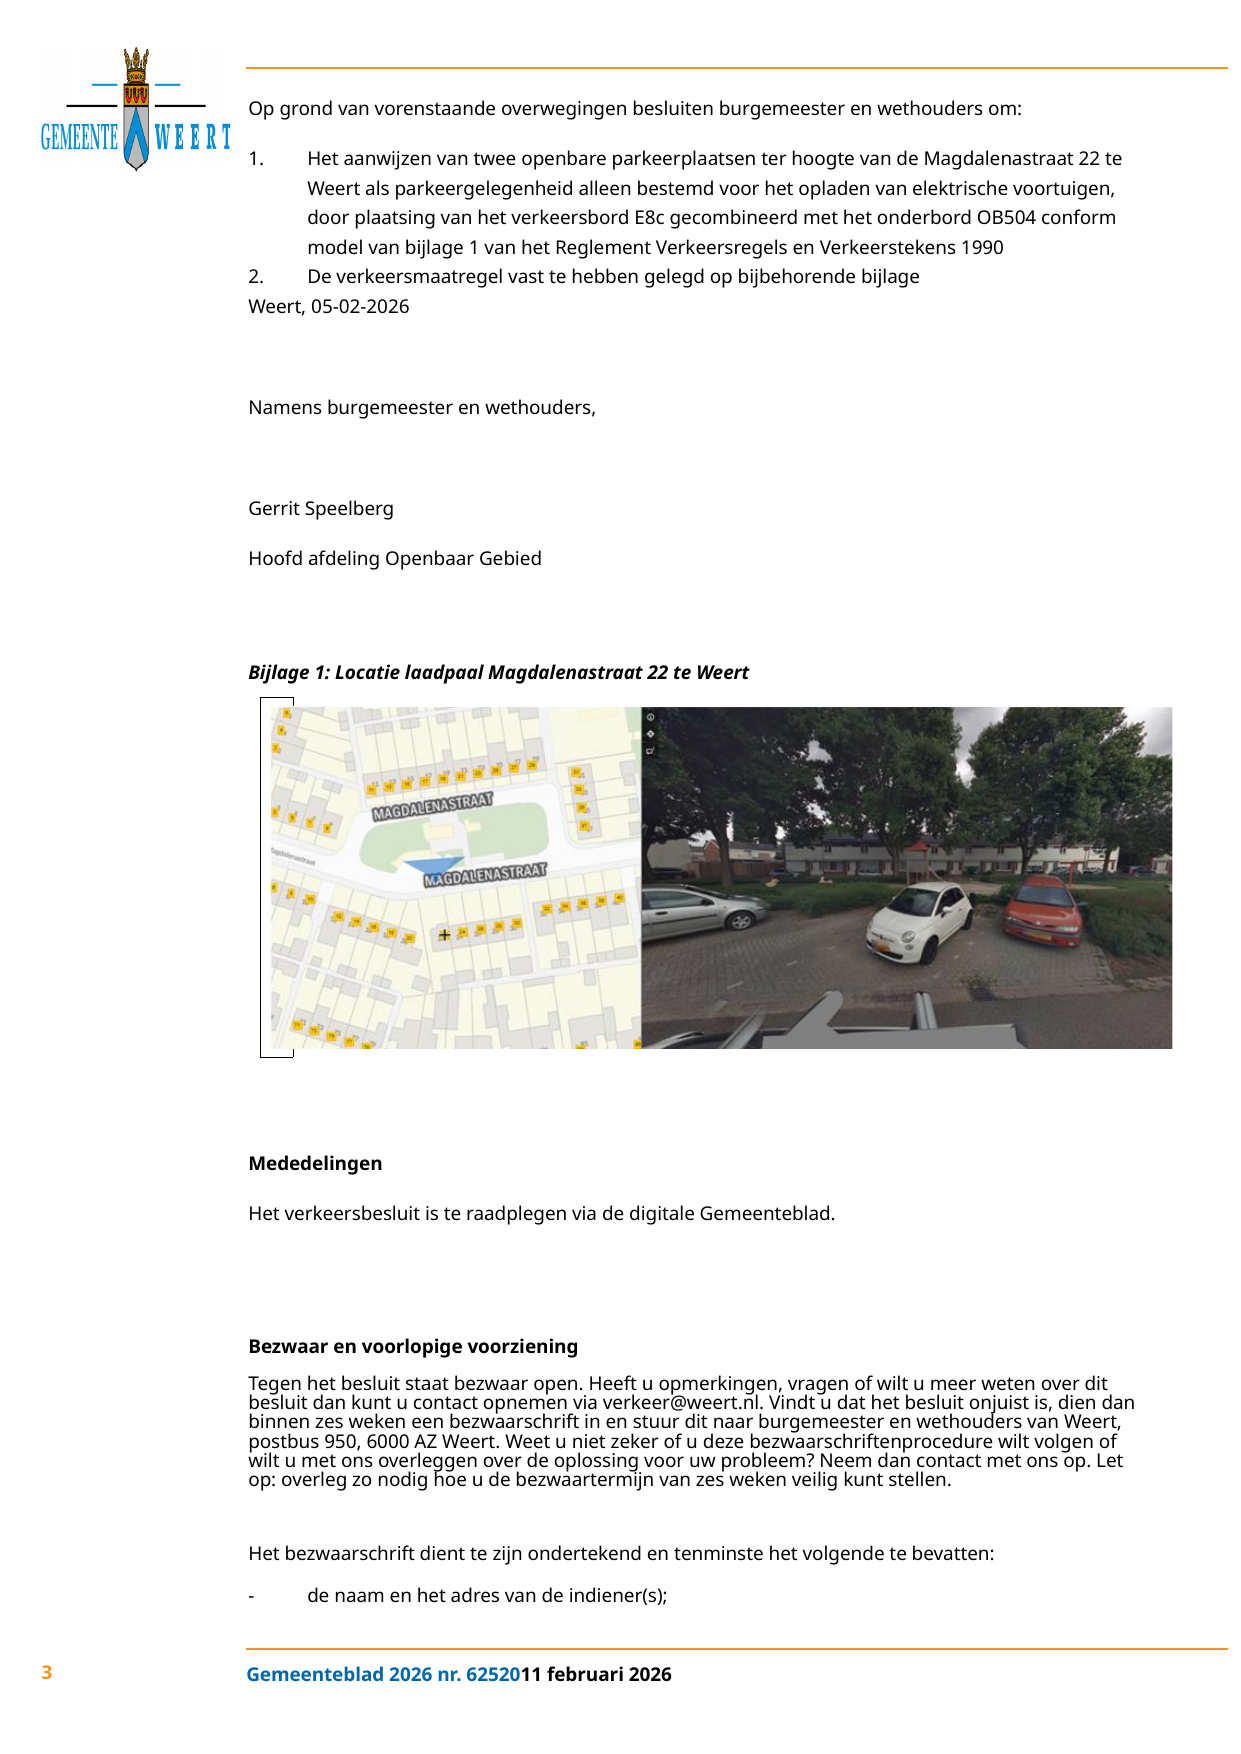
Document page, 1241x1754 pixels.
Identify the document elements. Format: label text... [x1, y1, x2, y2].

text Hoofd afdeling Openbaar Gebied [248, 545, 1152, 571]
text Bijlage 1: Locatie laadpaal Magdalenastraat 22 te Weert [248, 659, 1152, 685]
text Het verkeersbesluit is te raadplegen via de digitale Gemeenteblad. [248, 1200, 1152, 1226]
picture [41, 47, 231, 172]
text Tegen het besluit staat bezwaar open. Heeft u opmerkingen, vragen of wilt u meer weten over dit besluit dan kunt u contact opnemen via verkeer@weert.nl. Vindt u dat het besluit onjuist is, dien dan binnen zes weken een bezwaarschrift in en stuur dit naar burgemeester en wethouders van Weert, postbus 950, 6000 AZ Weert. Weet u niet zeker of u deze bezwaarschriftenprocedure wilt volgen of wilt u met ons overleggen over de oplossing voor uw probleem? Neem dan contact met ons op. Let op: overleg zo nodig hoe u de bezwaartermijn van zes weken veilig kunt stellen. [248, 1375, 1152, 1490]
text Weert, 05-02-2026 [248, 293, 1152, 319]
text Bezwaar en voorlopige voorziening [248, 1338, 1152, 1357]
text Namens burgemeester en wethouders, [248, 394, 1152, 420]
picture [268, 706, 1173, 1049]
list de naam en het adres van de indiener(s); [248, 1582, 1152, 1608]
text Mededelingen [248, 1150, 1152, 1176]
list Het aanwijzen van twee openbare parkeerplaatsen ter hoogte van de Magdalenastraat 22 te Weert als parkeergelegenheid alleen bestemd voor het opladen van elektrische voortuigen, door plaatsing van het verkeersbord E8c gecombineerd met het onderbord OB504 conform model van bijlage 1 van het Reglement Verkeersregels en Verkeerstekens 1990 [248, 145, 1152, 260]
text Gerrit Speelberg [248, 495, 1152, 521]
list De verkeersmaatregel vast te hebben gelegd op bijbehorende bijlage [248, 263, 1152, 289]
text Op grond van vorenstaande overwegingen besluiten burgemeester en wethouders om: [248, 95, 1152, 121]
text Het bezwaarschrift dient te zijn ondertekend en tenminste het volgende te bevatten: [248, 1545, 1152, 1564]
